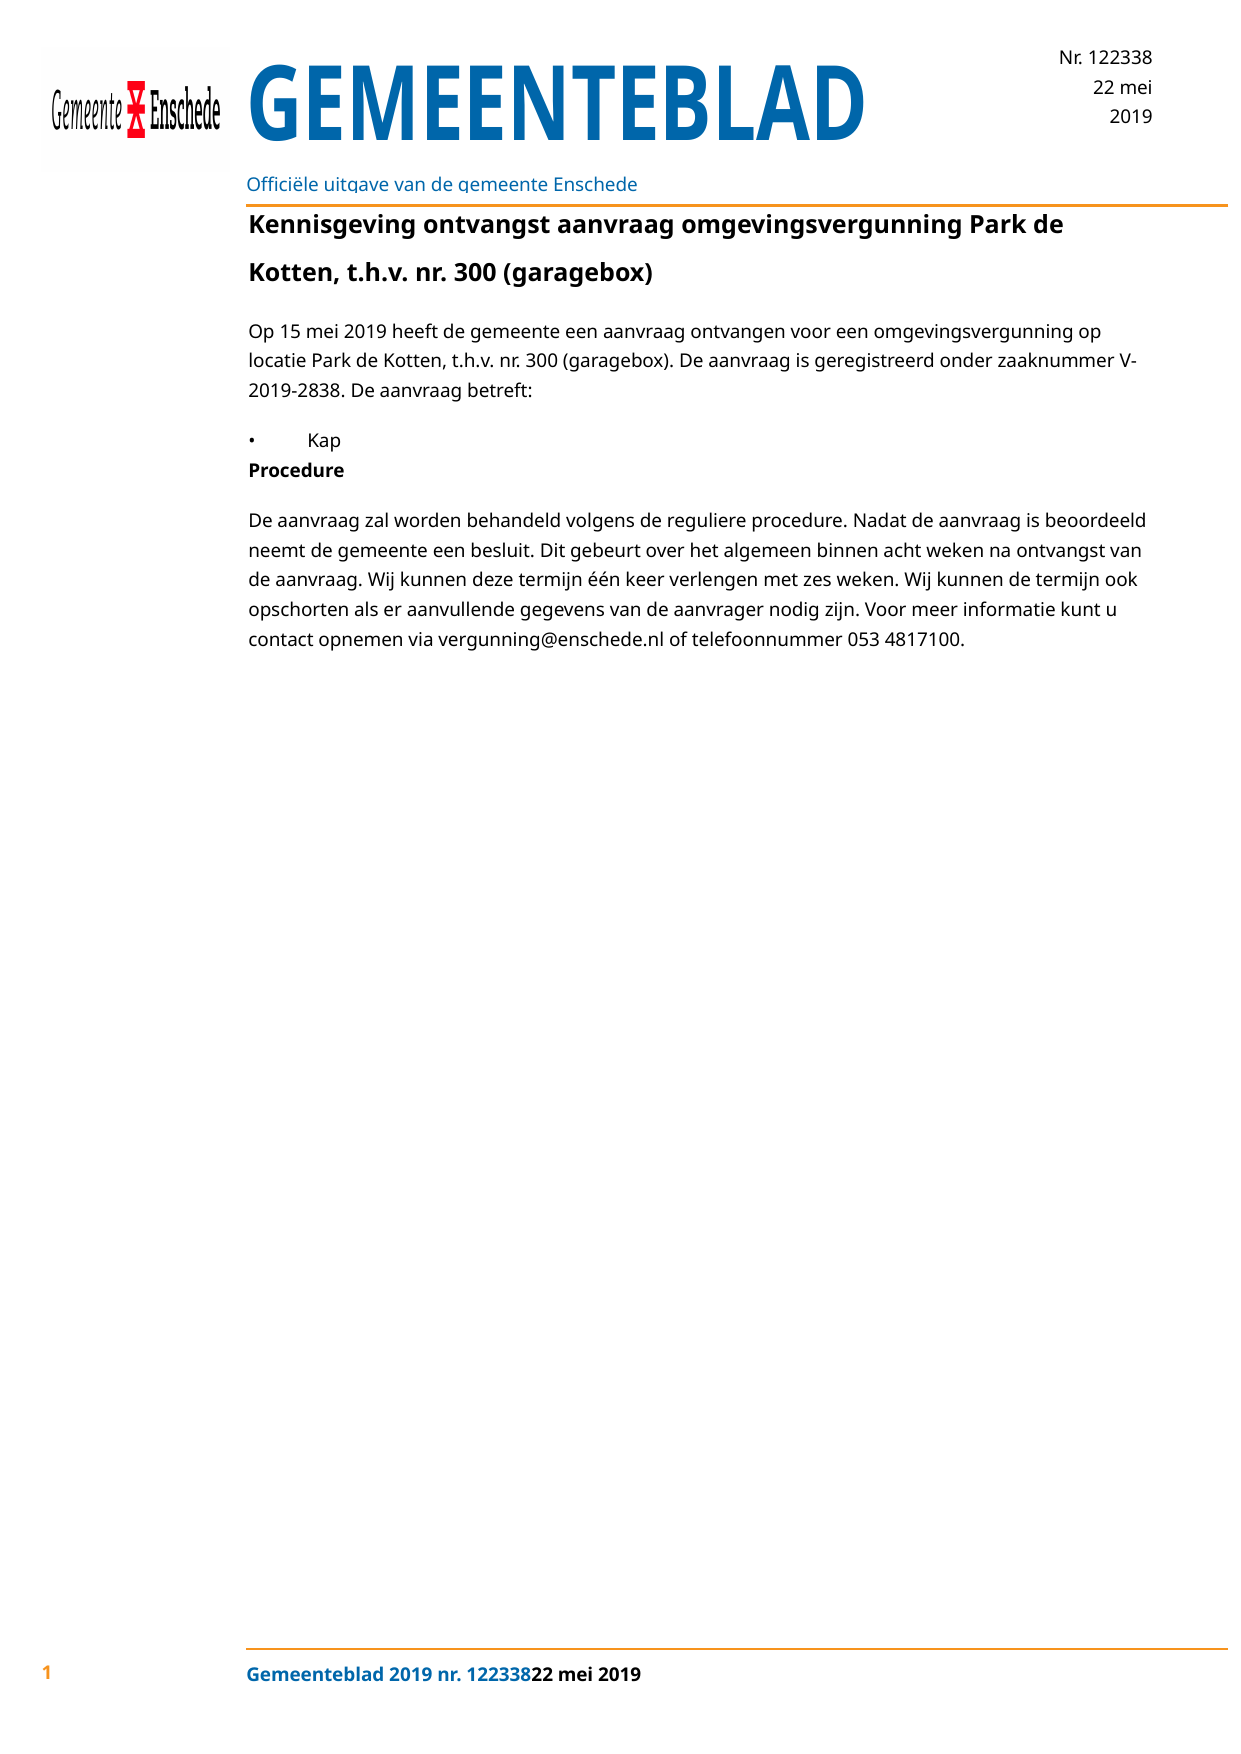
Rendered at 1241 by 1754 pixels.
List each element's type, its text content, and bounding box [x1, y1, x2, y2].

picture [41, 47, 231, 172]
text Procedure [248, 457, 1152, 483]
text De aanvraag zal worden behandeld volgens de reguliere procedure. Nadat de aanvraag is beoordeeld neemt de gemeente een besluit. Dit gebeurt over het algemeen binnen acht weken na ontvangst van de aanvraag. Wij kunnen deze termijn één keer verlengen met zes weken. Wij kunnen de termijn ook opschorten als er aanvullende gegevens van de aanvrager nodig zijn. Voor meer informatie kunt u contact opnemen via vergunning@enschede.nl of telefoonnummer 053 4817100. [248, 507, 1152, 652]
list Kap [248, 427, 1152, 453]
text Op 15 mei 2019 heeft de gemeente een aanvraag ontvangen voor een omgevingsvergunning op locatie Park de Kotten, t.h.v. nr. 300 (garagebox). De aanvraag is geregistreerd onder zaaknummer V-2019-2838. De aanvraag betreft: [248, 318, 1152, 403]
text Kennisgeving ontvangst aanvraag omgevingsvergunning Park de Kotten, t.h.v. nr. 300 (garagebox) [248, 207, 1152, 288]
